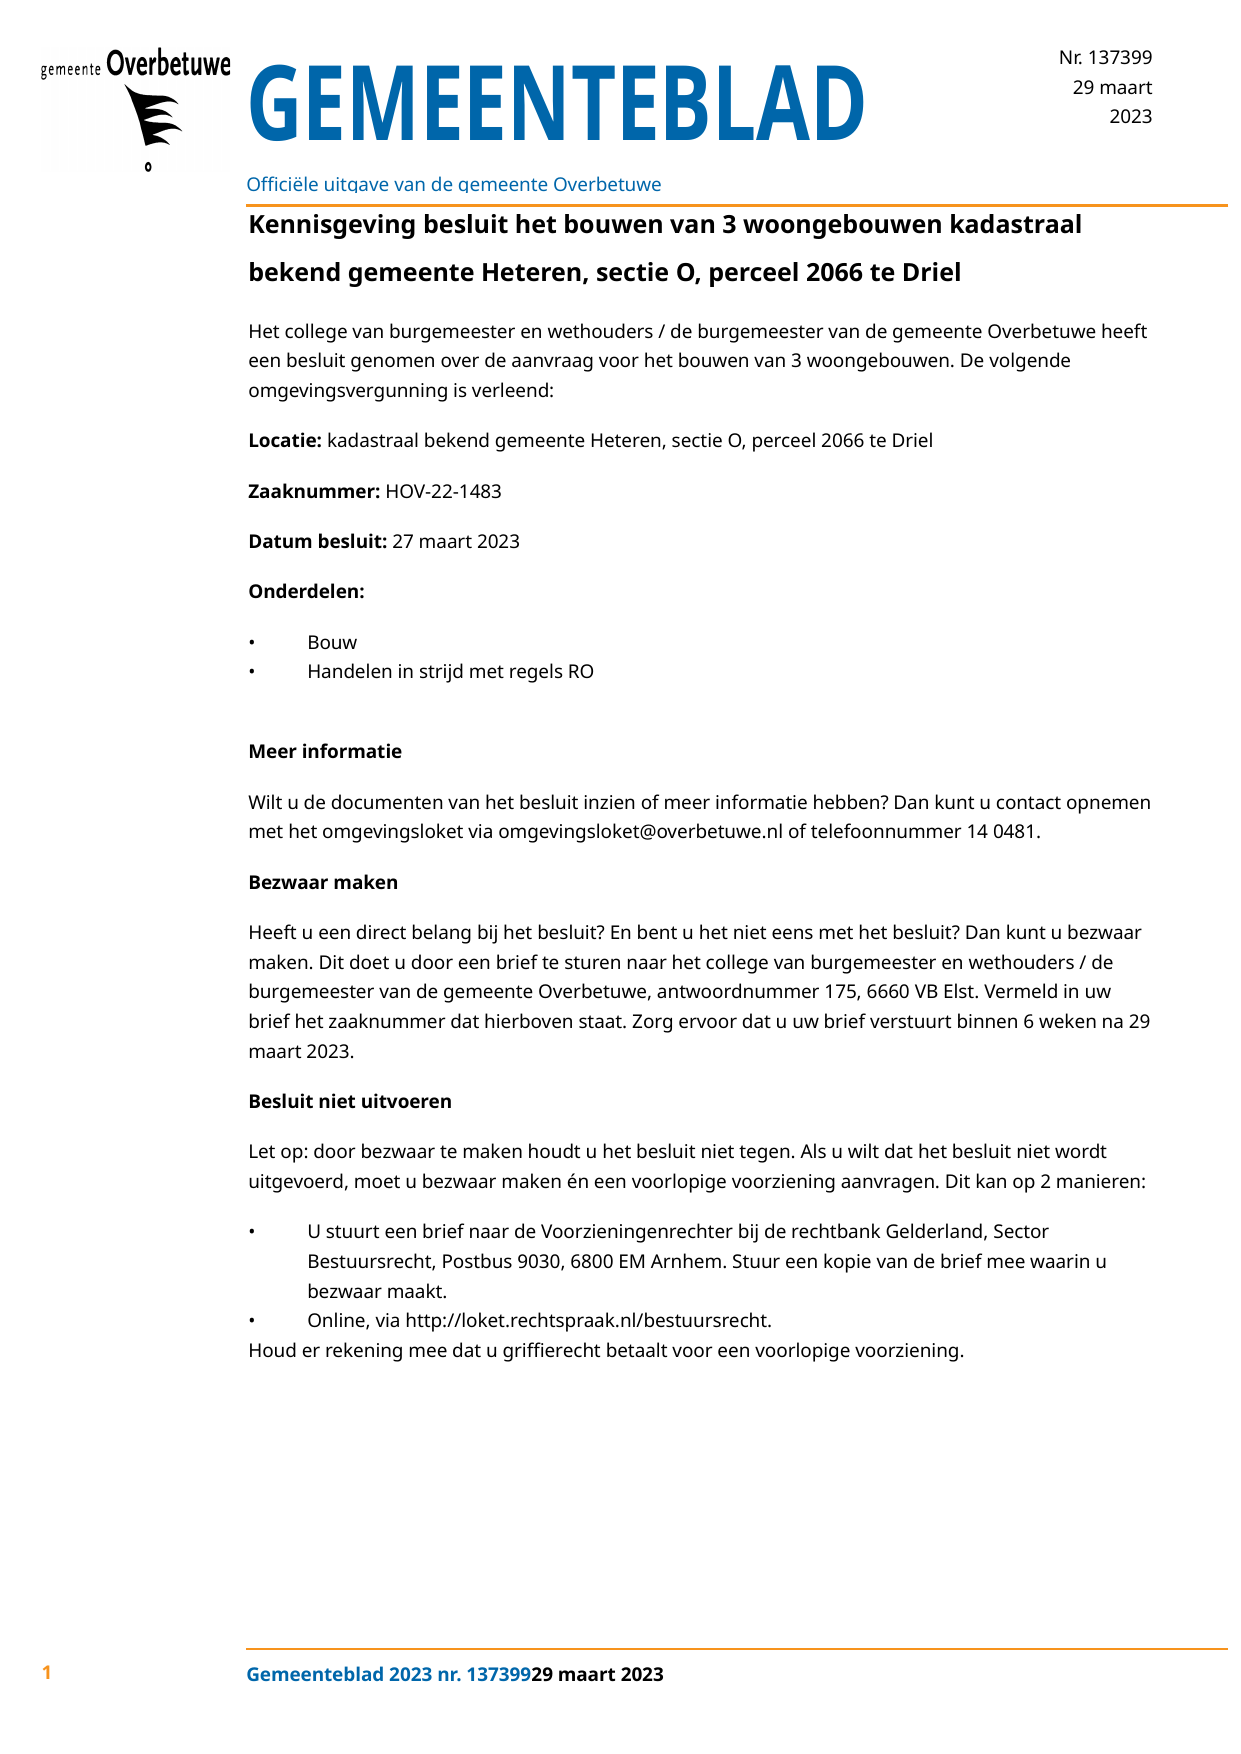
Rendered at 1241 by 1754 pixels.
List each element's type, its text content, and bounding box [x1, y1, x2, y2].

text Let op: door bezwaar te maken houdt u het besluit niet tegen. Als u wilt dat het besluit niet wordt uitgevoerd, moet u bezwaar maken én een voorlopige voorziening aanvragen. Dit kan op 2 manieren: [248, 1139, 1152, 1194]
text Locatie: kadastraal bekend gemeente Heteren, sectie O, perceel 2066 te Driel [248, 427, 1152, 453]
text Heeft u een direct belang bij het besluit? En bent u het niet eens met het besluit? Dan kunt u bezwaar maken. Dit doet u door een brief te sturen naar het college van burgemeester en wethouders / de burgemeester van de gemeente Overbetuwe, antwoordnummer 175, 6660 VB Elst. Vermeld in uw brief het zaaknummer dat hierboven staat. Zorg ervoor dat u uw brief verstuurt binnen 6 weken na 29 maart 2023. [248, 919, 1152, 1064]
list Handelen in strijd met regels RO [248, 659, 1152, 684]
picture [41, 47, 231, 172]
text Onderdelen: [248, 579, 1152, 604]
text Besluit niet uitvoeren [248, 1088, 1152, 1114]
text Datum besluit: 27 maart 2023 [248, 528, 1152, 554]
text Houd er rekening mee dat u griffierecht betaalt voor een voorlopige voorziening. [248, 1337, 1152, 1363]
list Online, via http://loket.rechtspraak.nl/bestuursrecht. [248, 1307, 1152, 1333]
list U stuurt een brief naar de Voorzieningenrechter bij de rechtbank Gelderland, Sector Bestuursrecht, Postbus 9030, 6800 EM Arnhem. Stuur een kopie van de brief mee waarin u bezwaar maakt. [248, 1219, 1152, 1304]
text Kennisgeving besluit het bouwen van 3 woongebouwen kadastraal bekend gemeente Heteren, sectie O, perceel 2066 te Driel [248, 207, 1152, 288]
text Wilt u de documenten van het besluit inzien of meer informatie hebben? Dan kunt u contact opnemen met het omgevingsloket via omgevingsloket@overbetuwe.nl of telefoonnummer 14 0481. [248, 789, 1152, 844]
text Meer informatie [248, 739, 1152, 764]
text Zaaknummer: HOV-22-1483 [248, 478, 1152, 504]
text Bezwaar maken [248, 869, 1152, 895]
list Bouw [248, 629, 1152, 655]
text Het college van burgemeester en wethouders / de burgemeester van de gemeente Overbetuwe heeft een besluit genomen over de aanvraag voor het bouwen van 3 woongebouwen. De volgende omgevingsvergunning is verleend: [248, 318, 1152, 403]
